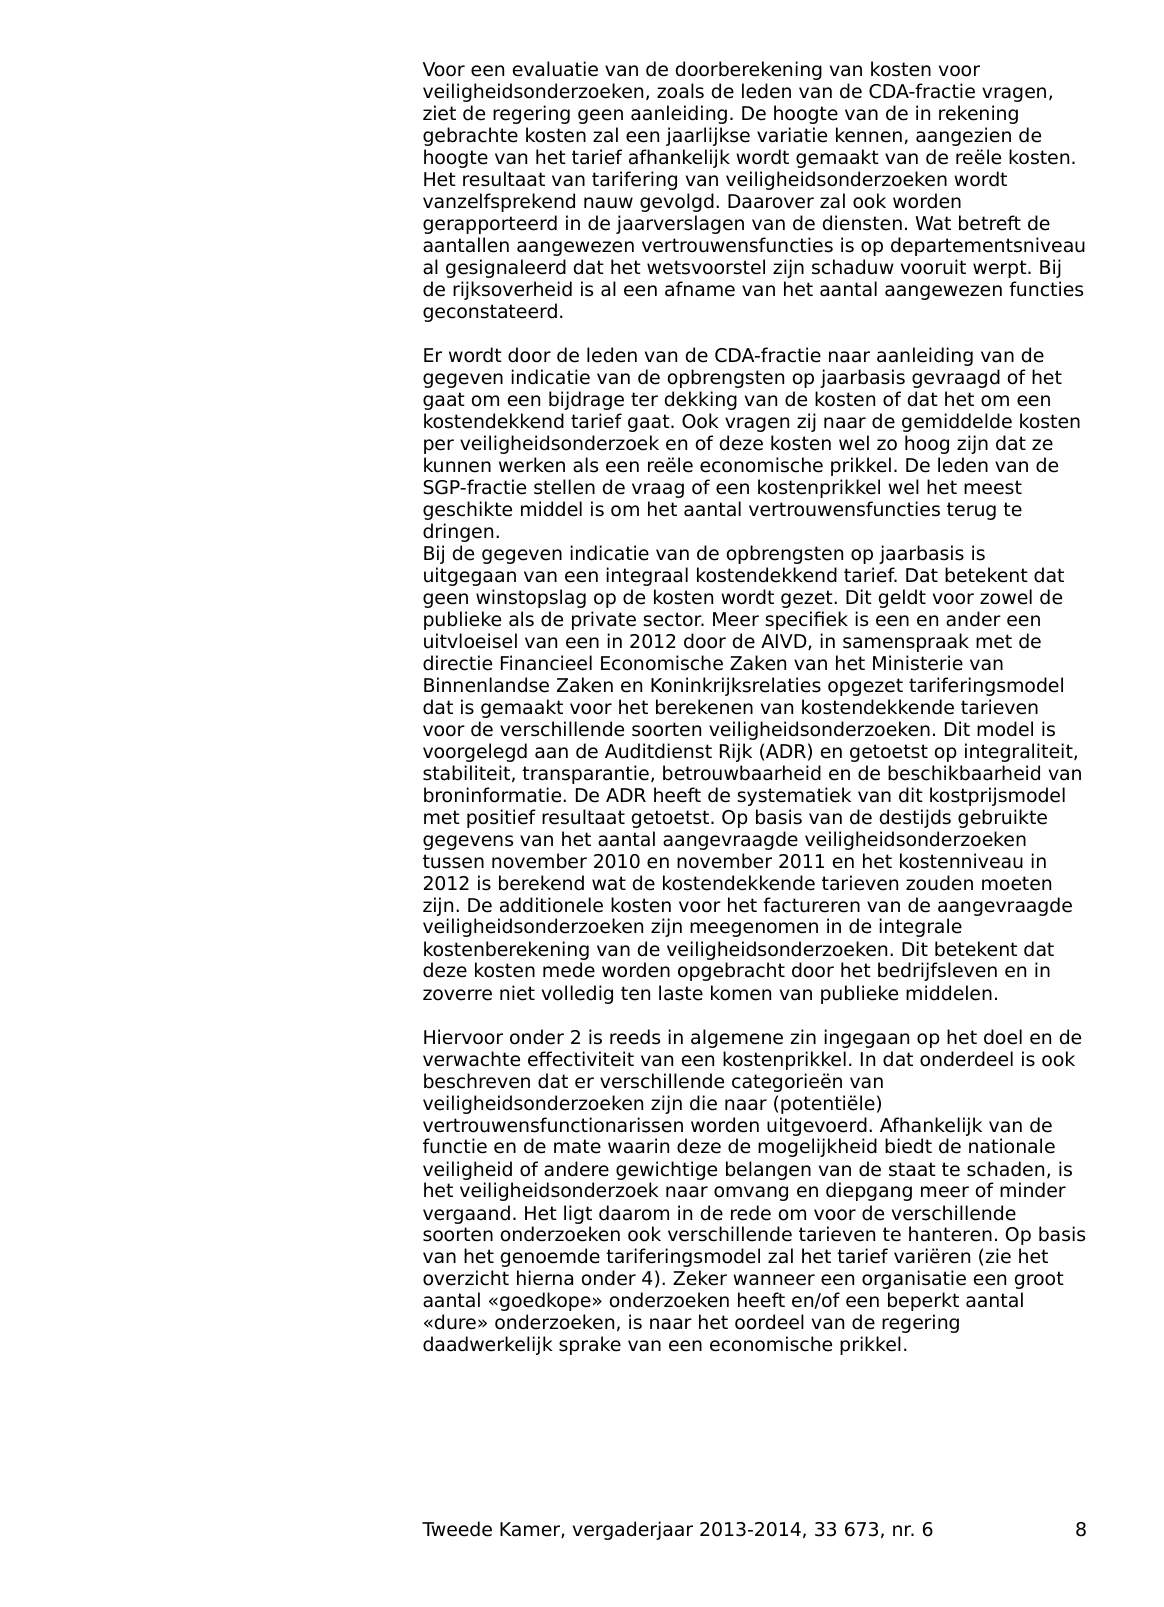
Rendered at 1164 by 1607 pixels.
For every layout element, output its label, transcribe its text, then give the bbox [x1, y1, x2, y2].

text Hiervoor onder 2 is reeds in algemene zin ingegaan op het doel en de verwachte effectiviteit van een kostenprikkel. In dat onderdeel is ook beschreven dat er verschillende categorieën van veiligheidsonderzoeken zijn die naar (potentiële) vertrouwensfunctionarissen worden uitgevoerd. Afhankelijk van de functie en de mate waarin deze de mogelijkheid biedt de nationale veiligheid of andere gewichtige belangen van de staat te schaden, is het veiligheidsonderzoek naar omvang en diepgang meer of minder vergaand. Het ligt daarom in de rede om voor de verschillende soorten onderzoeken ook verschillende tarieven te hanteren. Op basis van het genoemde tariferingsmodel zal het tarief variëren (zie het overzicht hierna onder 4). Zeker wanneer een organisatie een groot aantal «goedkope» onderzoeken heeft en/of een beperkt aantal «dure» onderzoeken, is naar het oordeel van de regering daadwerkelijk sprake van een economische prikkel. [422, 1027, 1087, 1356]
text Voor een evaluatie van de doorberekening van kosten voor veiligheidsonderzoeken, zoals de leden van de CDA-fractie vragen, ziet de regering geen aanleiding. De hoogte van de in rekening gebrachte kosten zal een jaarlijkse variatie kennen, aangezien de hoogte van het tarief afhankelijk wordt gemaakt van de reële kosten. Het resultaat van tarifering van veiligheidsonderzoeken wordt vanzelfsprekend nauw gevolgd. Daarover zal ook worden gerapporteerd in de jaarverslagen van de diensten. Wat betreft de aantallen aangewezen vertrouwensfuncties is op departementsniveau al gesignaleerd dat het wetsvoorstel zijn schaduw vooruit werpt. Bij de rijksoverheid is al een afname van het aantal aangewezen functies geconstateerd. [422, 59, 1087, 323]
text Er wordt door de leden van de CDA-fractie naar aanleiding van de gegeven indicatie van de opbrengsten op jaarbasis gevraagd of het gaat om een bijdrage ter dekking van de kosten of dat het om een kostendekkend tarief gaat. Ook vragen zij naar de gemiddelde kosten per veiligheidsonderzoek en of deze kosten wel zo hoog zijn dat ze kunnen werken als een reële economische prikkel. De leden van de SGP-fractie stellen de vraag of een kostenprikkel wel het meest geschikte middel is om het aantal vertrouwensfuncties terug te dringen. [422, 345, 1087, 543]
text Bij de gegeven indicatie van de opbrengsten op jaarbasis is uitgegaan van een integraal kostendekkend tarief. Dat betekent dat geen winstopslag op de kosten wordt gezet. Dit geldt voor zowel de publieke als de private sector. Meer specifiek is een en ander een uitvloeisel van een in 2012 door de AIVD, in samenspraak met de directie Financieel Economische Zaken van het Ministerie van Binnenlandse Zaken en Koninkrijksrelaties opgezet tariferingsmodel dat is gemaakt voor het berekenen van kostendekkende tarieven voor de verschillende soorten veiligheidsonderzoeken. Dit model is voorgelegd aan de Auditdienst Rijk (ADR) en getoetst op integraliteit, stabiliteit, transparantie, betrouwbaarheid en de beschikbaarheid van broninformatie. De ADR heeft de systematiek van dit kostprijsmodel met positief resultaat getoetst. Op basis van de destijds gebruikte gegevens van het aantal aangevraagde veiligheidsonderzoeken tussen november 2010 en november 2011 en het kostenniveau in 2012 is berekend wat de kostendekkende tarieven zouden moeten zijn. De additionele kosten voor het factureren van de aangevraagde veiligheidsonderzoeken zijn meegenomen in de integrale kostenberekening van de veiligheidsonderzoeken. Dit betekent dat deze kosten mede worden opgebracht door het bedrijfsleven en in zoverre niet volledig ten laste komen van publieke middelen. [422, 543, 1087, 1004]
